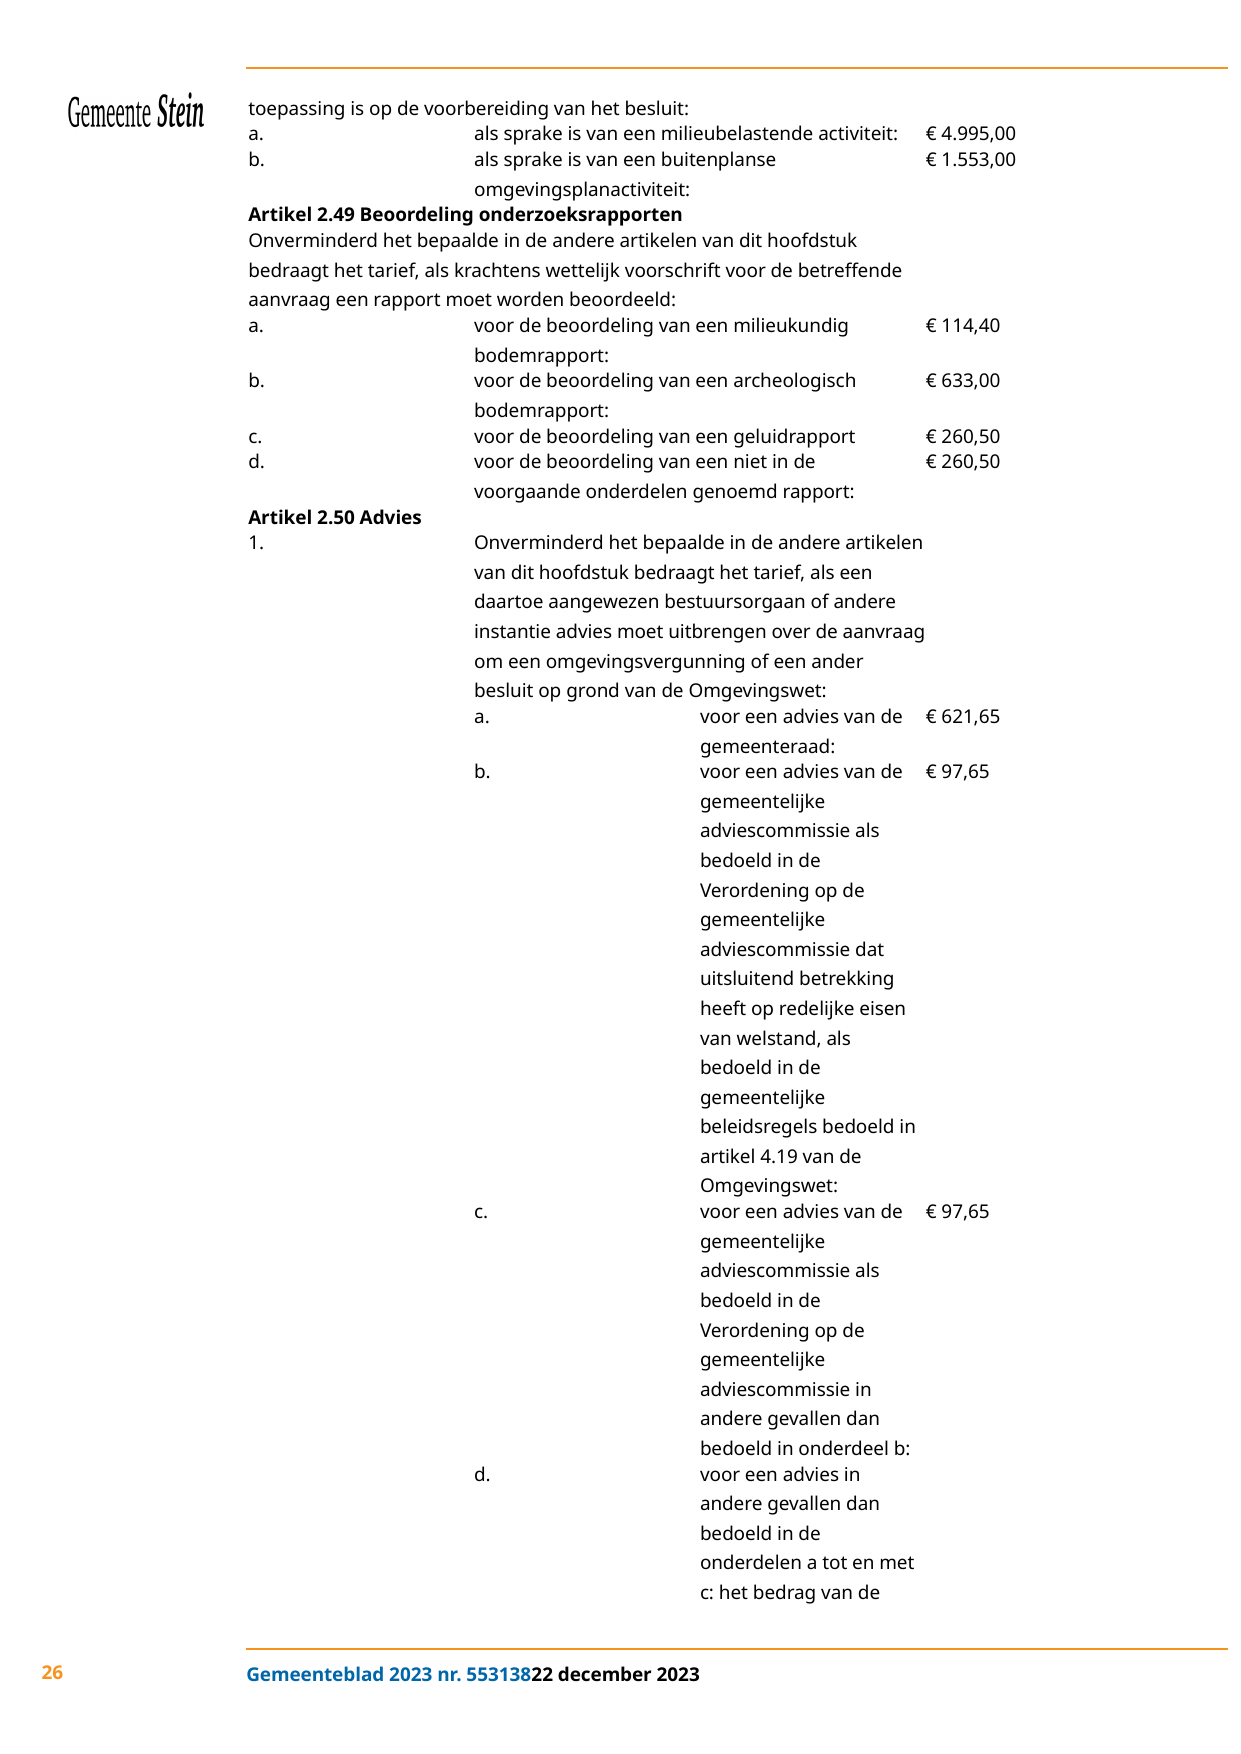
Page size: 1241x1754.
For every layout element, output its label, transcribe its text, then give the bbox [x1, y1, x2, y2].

table_cell € 1.553,00 [926, 146, 1152, 202]
table_cell b. [474, 759, 700, 1198]
table_cell Artikel 2.49 Beoordeling onderzoeksrapporten [248, 202, 926, 227]
table_cell voor een advies van de gemeentelijke adviescommissie als bedoeld in de Verordening op de gemeentelijke adviescommissie in andere gevallen dan bedoeld in onderdeel b: [700, 1199, 926, 1461]
table_cell b. [248, 146, 474, 202]
table_cell Onverminderd het bepaalde in de andere artikelen van dit hoofdstuk bedraagt het tarief, als krachtens wettelijk voorschrift voor de betreffende aanvraag een rapport moet worden beoordeeld: [248, 227, 926, 312]
table_cell toepassing is op de voorbereiding van het besluit: [248, 95, 926, 121]
table_cell Onverminderd het bepaalde in de andere artikelen van dit hoofdstuk bedraagt het tarief, als een daartoe aangewezen bestuursorgaan of andere instantie advies moet uitbrengen over de aanvraag om een omgevingsvergunning of een ander besluit op grond van de Omgevingswet: [474, 530, 926, 703]
table_cell [926, 1461, 1152, 1605]
table_cell € 114,40 [926, 312, 1152, 367]
table_cell a. [248, 121, 474, 146]
table_cell € 633,00 [926, 368, 1152, 423]
table_cell [926, 504, 1152, 529]
table_cell 1. [248, 530, 474, 703]
table_cell Artikel 2.50 Advies [248, 504, 926, 529]
table_cell d. [474, 1461, 700, 1605]
table_cell b. [248, 368, 474, 423]
table_cell voor een advies van de gemeentelijke adviescommissie als bedoeld in de Verordening op de gemeentelijke adviescommissie dat uitsluitend betrekking heeft op redelijke eisen van welstand, als bedoeld in de gemeentelijke beleidsregels bedoeld in artikel 4.19 van de Omgevingswet: [700, 759, 926, 1198]
table_cell d. [248, 449, 474, 504]
table_cell als sprake is van een milieubelastende activiteit: [474, 121, 926, 146]
table_cell € 97,65 [926, 1199, 1152, 1461]
table_cell voor de beoordeling van een archeologisch bodemrapport: [474, 368, 926, 423]
table_cell voor een advies van de gemeenteraad: [700, 703, 926, 758]
table_cell [248, 1461, 474, 1605]
table_cell als sprake is van een buitenplanse omgevingsplanactiviteit: [474, 146, 926, 202]
table_cell [926, 202, 1152, 227]
table_cell c. [248, 423, 474, 448]
table_cell c. [474, 1199, 700, 1461]
table_cell € 621,65 [926, 703, 1152, 758]
table_cell € 97,65 [926, 759, 1152, 1198]
table_cell [926, 227, 1152, 312]
picture [41, 47, 231, 172]
table_cell voor de beoordeling van een milieukundig bodemrapport: [474, 312, 926, 367]
table_cell a. [248, 312, 474, 367]
table_cell [248, 703, 474, 758]
table_cell voor een advies in andere gevallen dan bedoeld in de onderdelen a tot en met c: het bedrag van de [700, 1461, 926, 1605]
table_cell [248, 1199, 474, 1461]
table_cell € 260,50 [926, 423, 1152, 448]
table_cell [248, 759, 474, 1198]
table_cell [926, 95, 1152, 121]
table_cell € 4.995,00 [926, 121, 1152, 146]
table_cell voor de beoordeling van een niet in de voorgaande onderdelen genoemd rapport: [474, 449, 926, 504]
table_cell [926, 530, 1152, 703]
table_cell voor de beoordeling van een geluidrapport [474, 423, 926, 448]
table_cell € 260,50 [926, 449, 1152, 504]
table_cell a. [474, 703, 700, 758]
